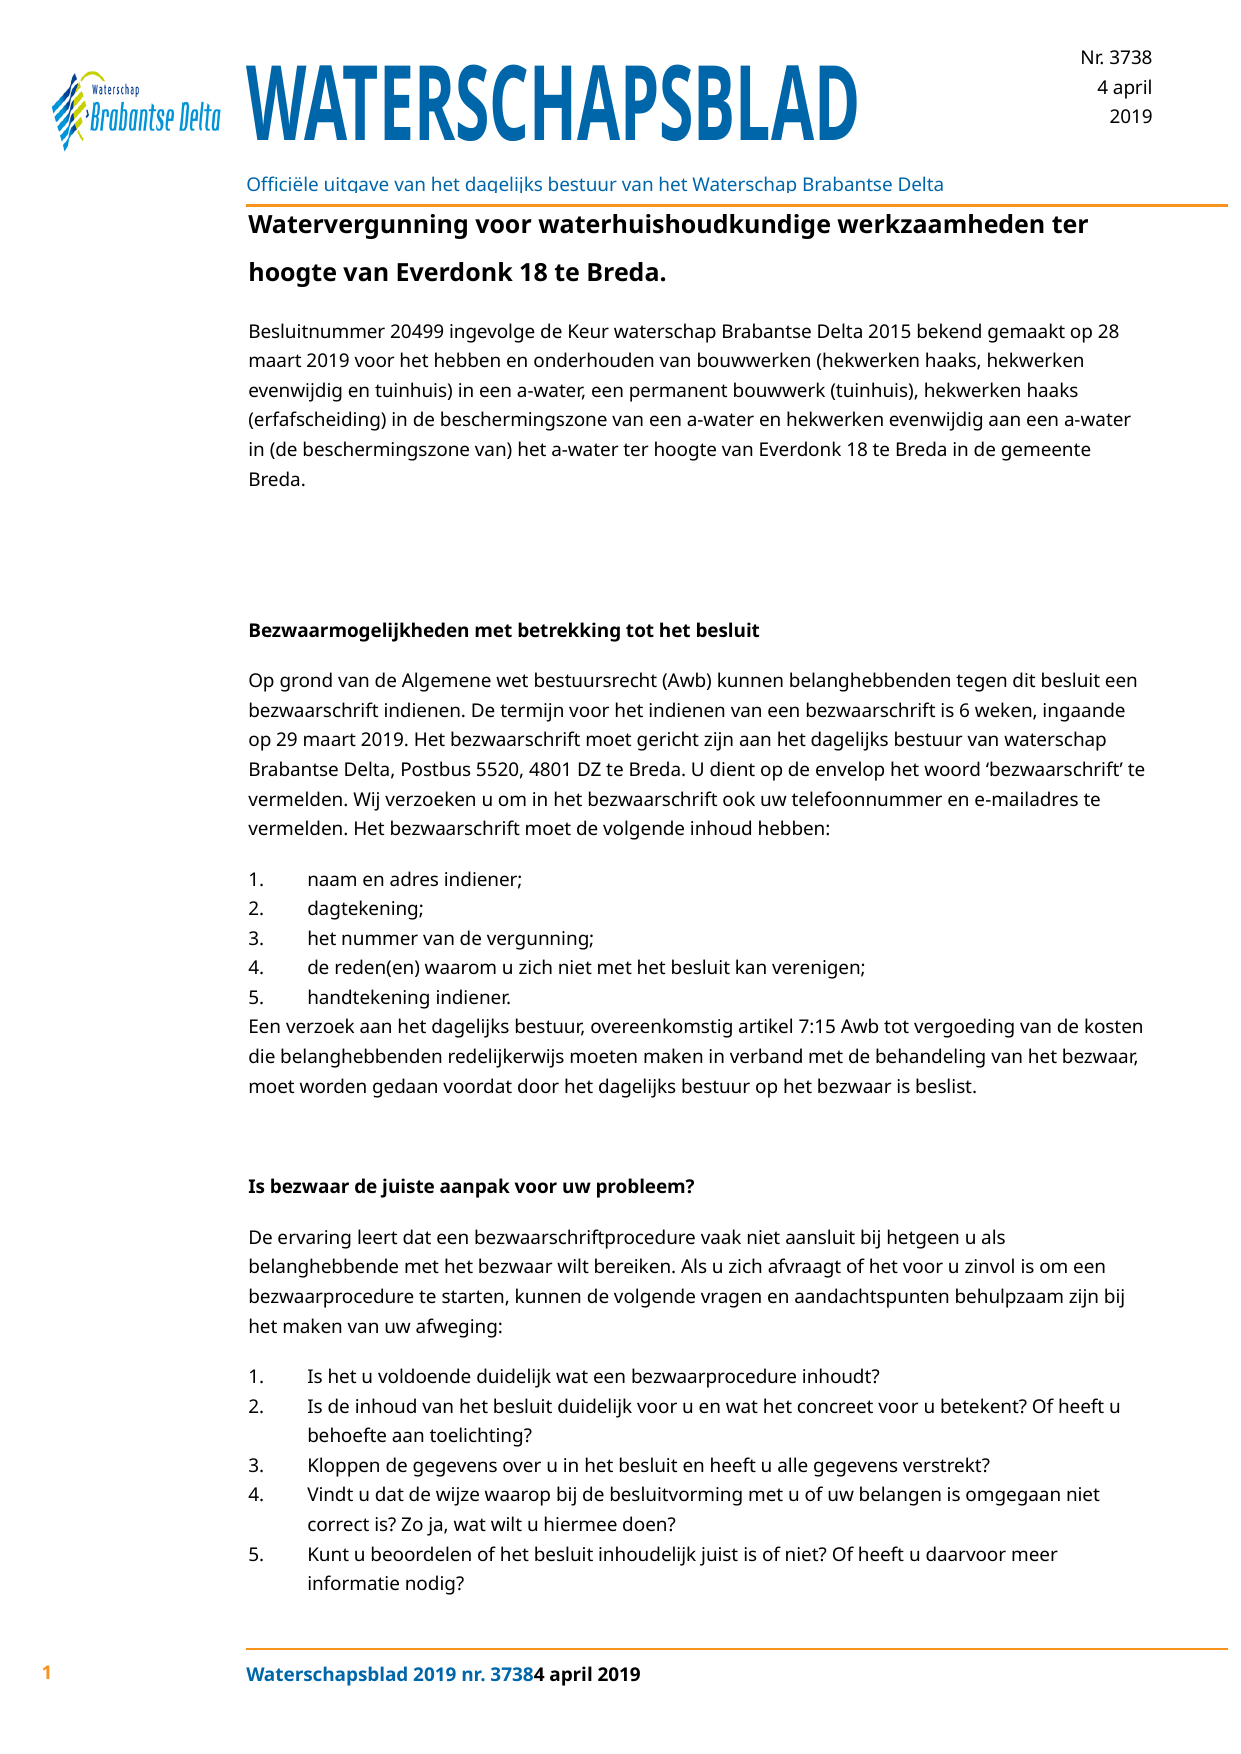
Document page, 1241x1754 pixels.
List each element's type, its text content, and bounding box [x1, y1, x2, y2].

list naam en adres indiener; [248, 866, 1152, 892]
text Is bezwaar de juiste aanpak voor uw probleem? [248, 1174, 1152, 1199]
text Watervergunning voor waterhuishoudkundige werkzaamheden ter hoogte van Everdonk 18 te Breda. [248, 207, 1152, 288]
list Is het u voldoende duidelijk wat een bezwaarprocedure inhoudt? [248, 1363, 1152, 1389]
list Is de inhoud van het besluit duidelijk voor u en wat het concreet voor u betekent? Of heeft u behoefte aan toelichting? [248, 1393, 1152, 1448]
list Kloppen de gegevens over u in het besluit en heeft u alle gegevens verstrekt? [248, 1452, 1152, 1478]
text Besluitnummer 20499 ingevolge de Keur waterschap Brabantse Delta 2015 bekend gemaakt op 28 maart 2019 voor het hebben en onderhouden van bouwwerken (hekwerken haaks, hekwerken evenwijdig en tuinhuis) in een a-water, een permanent bouwwerk (tuinhuis), hekwerken haaks (erfafscheiding) in de beschermingszone van een a-water en hekwerken evenwijdig aan een a-water in (de beschermingszone van) het a-water ter hoogte van Everdonk 18 te Breda in de gemeente Breda. [248, 318, 1152, 492]
picture [41, 47, 231, 172]
list Kunt u beoordelen of het besluit inhoudelijk juist is of niet? Of heeft u daarvoor meer informatie nodig? [248, 1541, 1152, 1596]
text Een verzoek aan het dagelijks bestuur, overeenkomstig artikel 7:15 Awb tot vergoeding van de kosten die belanghebbenden redelijkerwijs moeten maken in verband met de behandeling van het bezwaar, moet worden gedaan voordat door het dagelijks bestuur op het bezwaar is beslist. [248, 1014, 1152, 1099]
list Vindt u dat de wijze waarop bij de besluitvorming met u of uw belangen is omgegaan niet correct is? Zo ja, wat wilt u hiermee doen? [248, 1482, 1152, 1537]
list de reden(en) waarom u zich niet met het besluit kan verenigen; [248, 954, 1152, 980]
text Bezwaarmogelijkheden met betrekking tot het besluit [248, 617, 1152, 643]
list handtekening indiener. [248, 984, 1152, 1010]
text De ervaring leert dat een bezwaarschriftprocedure vaak niet aansluit bij hetgeen u als belanghebbende met het bezwaar wilt bereiken. Als u zich afvraagt of het voor u zinvol is om een bezwaarprocedure te starten, kunnen de volgende vragen en aandachtspunten behulpzaam zijn bij het maken van uw afweging: [248, 1224, 1152, 1339]
list het nummer van de vergunning; [248, 925, 1152, 951]
text Op grond van de Algemene wet bestuursrecht (Awb) kunnen belanghebbenden tegen dit besluit een bezwaarschrift indienen. De termijn voor het indienen van een bezwaarschrift is 6 weken, ingaande op 29 maart 2019. Het bezwaarschrift moet gericht zijn aan het dagelijks bestuur van waterschap Brabantse Delta, Postbus 5520, 4801 DZ te Breda. U dient op de envelop het woord ‘bezwaarschrift’ te vermelden. Wij verzoeken u om in het bezwaarschrift ook uw telefoonnummer en e‑mailadres te vermelden. Het bezwaarschrift moet de volgende inhoud hebben: [248, 667, 1152, 841]
list dagtekening; [248, 895, 1152, 921]
